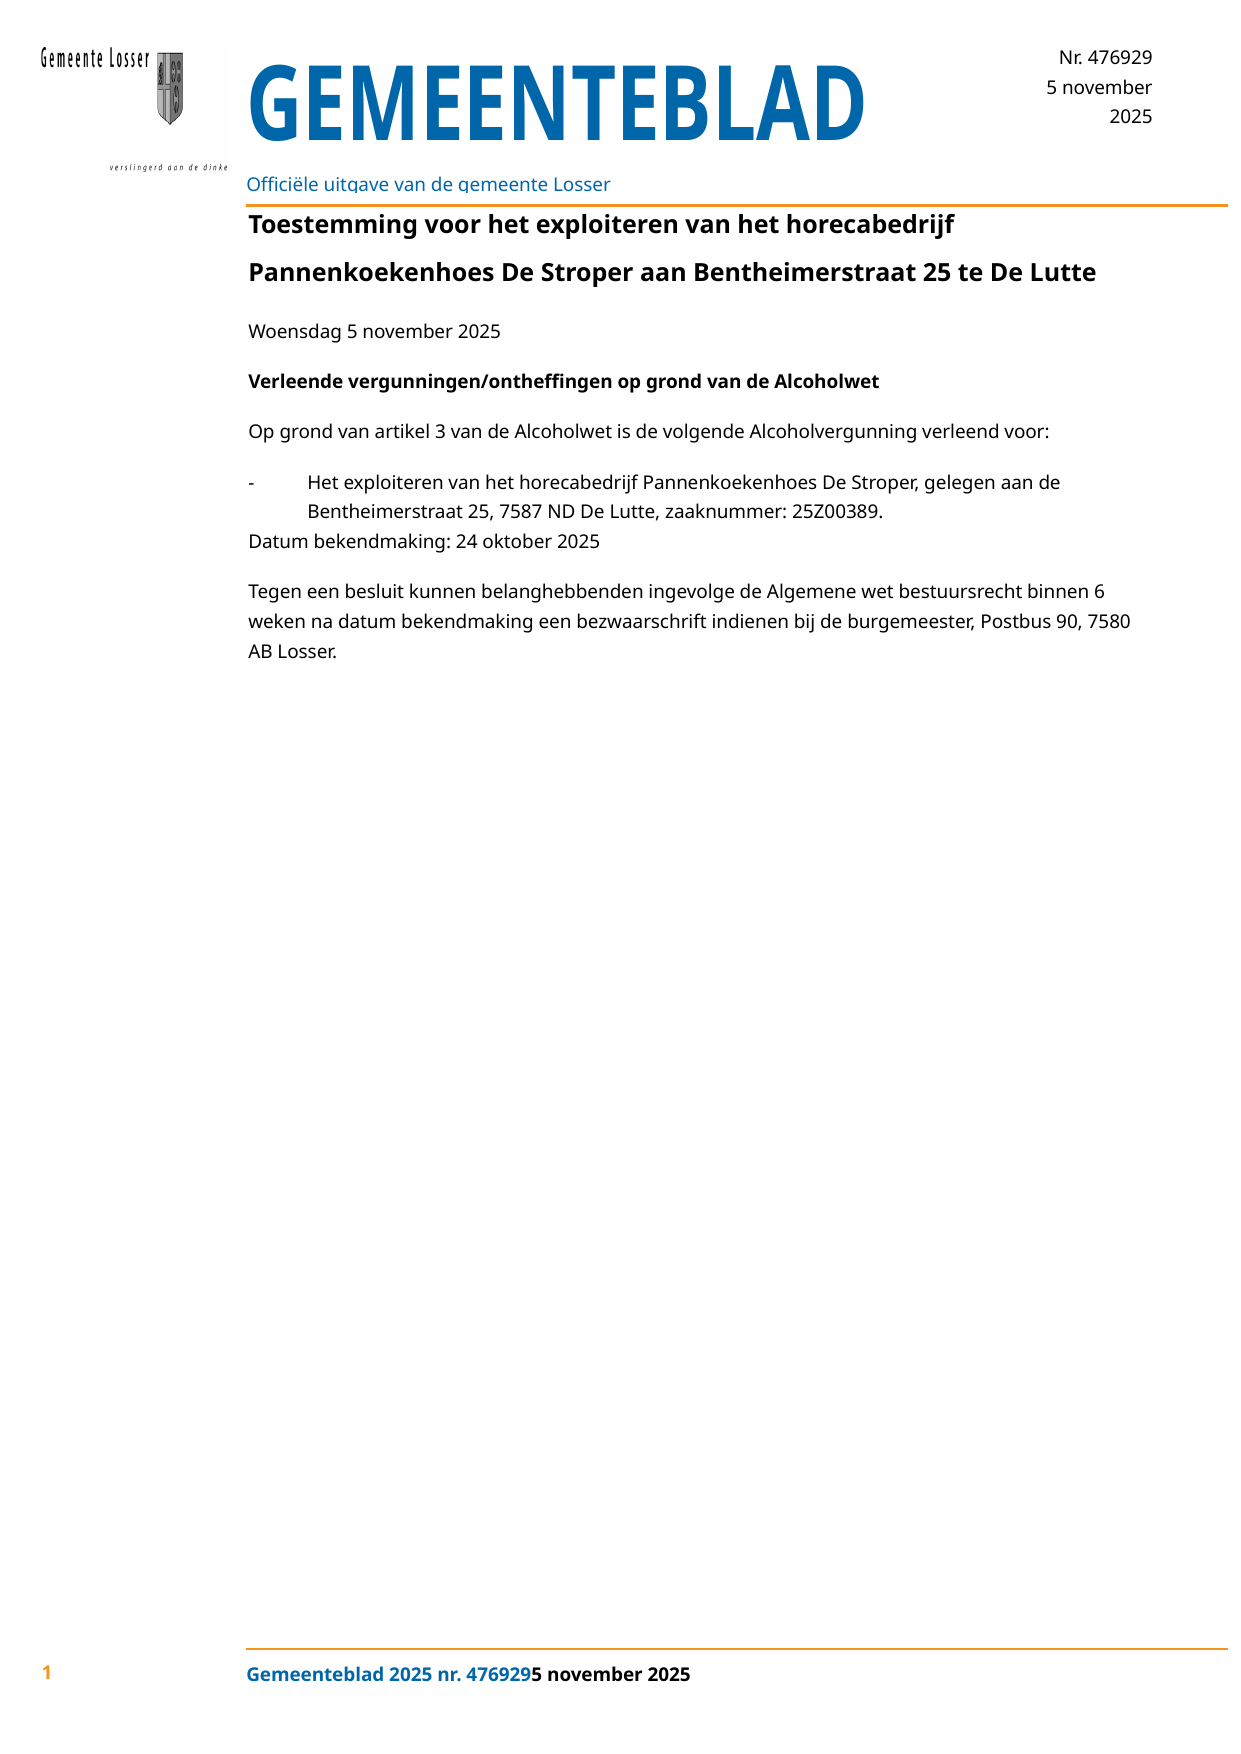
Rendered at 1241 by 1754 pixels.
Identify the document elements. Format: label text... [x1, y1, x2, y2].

list Het exploiteren van het horecabedrijf Pannenkoekenhoes De Stroper, gelegen aan de Bentheimerstraat 25, 7587 ND De Lutte, zaaknummer: 25Z00389. [248, 469, 1152, 524]
text Toestemming voor het exploiteren van het horecabedrijf Pannenkoekenhoes De Stroper aan Bentheimerstraat 25 te De Lutte [248, 207, 1152, 288]
text Verleende vergunningen/ontheffingen op grond van de Alcoholwet [248, 368, 1152, 394]
text Op grond van artikel 3 van de Alcoholwet is de volgende Alcoholvergunning verleend voor: [248, 419, 1152, 444]
text Datum bekendmaking: 24 oktober 2025 [248, 528, 1152, 554]
picture [41, 47, 231, 172]
text Woensdag 5 november 2025 [248, 318, 1152, 344]
text Tegen een besluit kunnen belanghebbenden ingevolge de Algemene wet bestuursrecht binnen 6 weken na datum bekendmaking een bezwaarschrift indienen bij de burgemeester, Postbus 90, 7580 AB Losser. [248, 579, 1152, 664]
